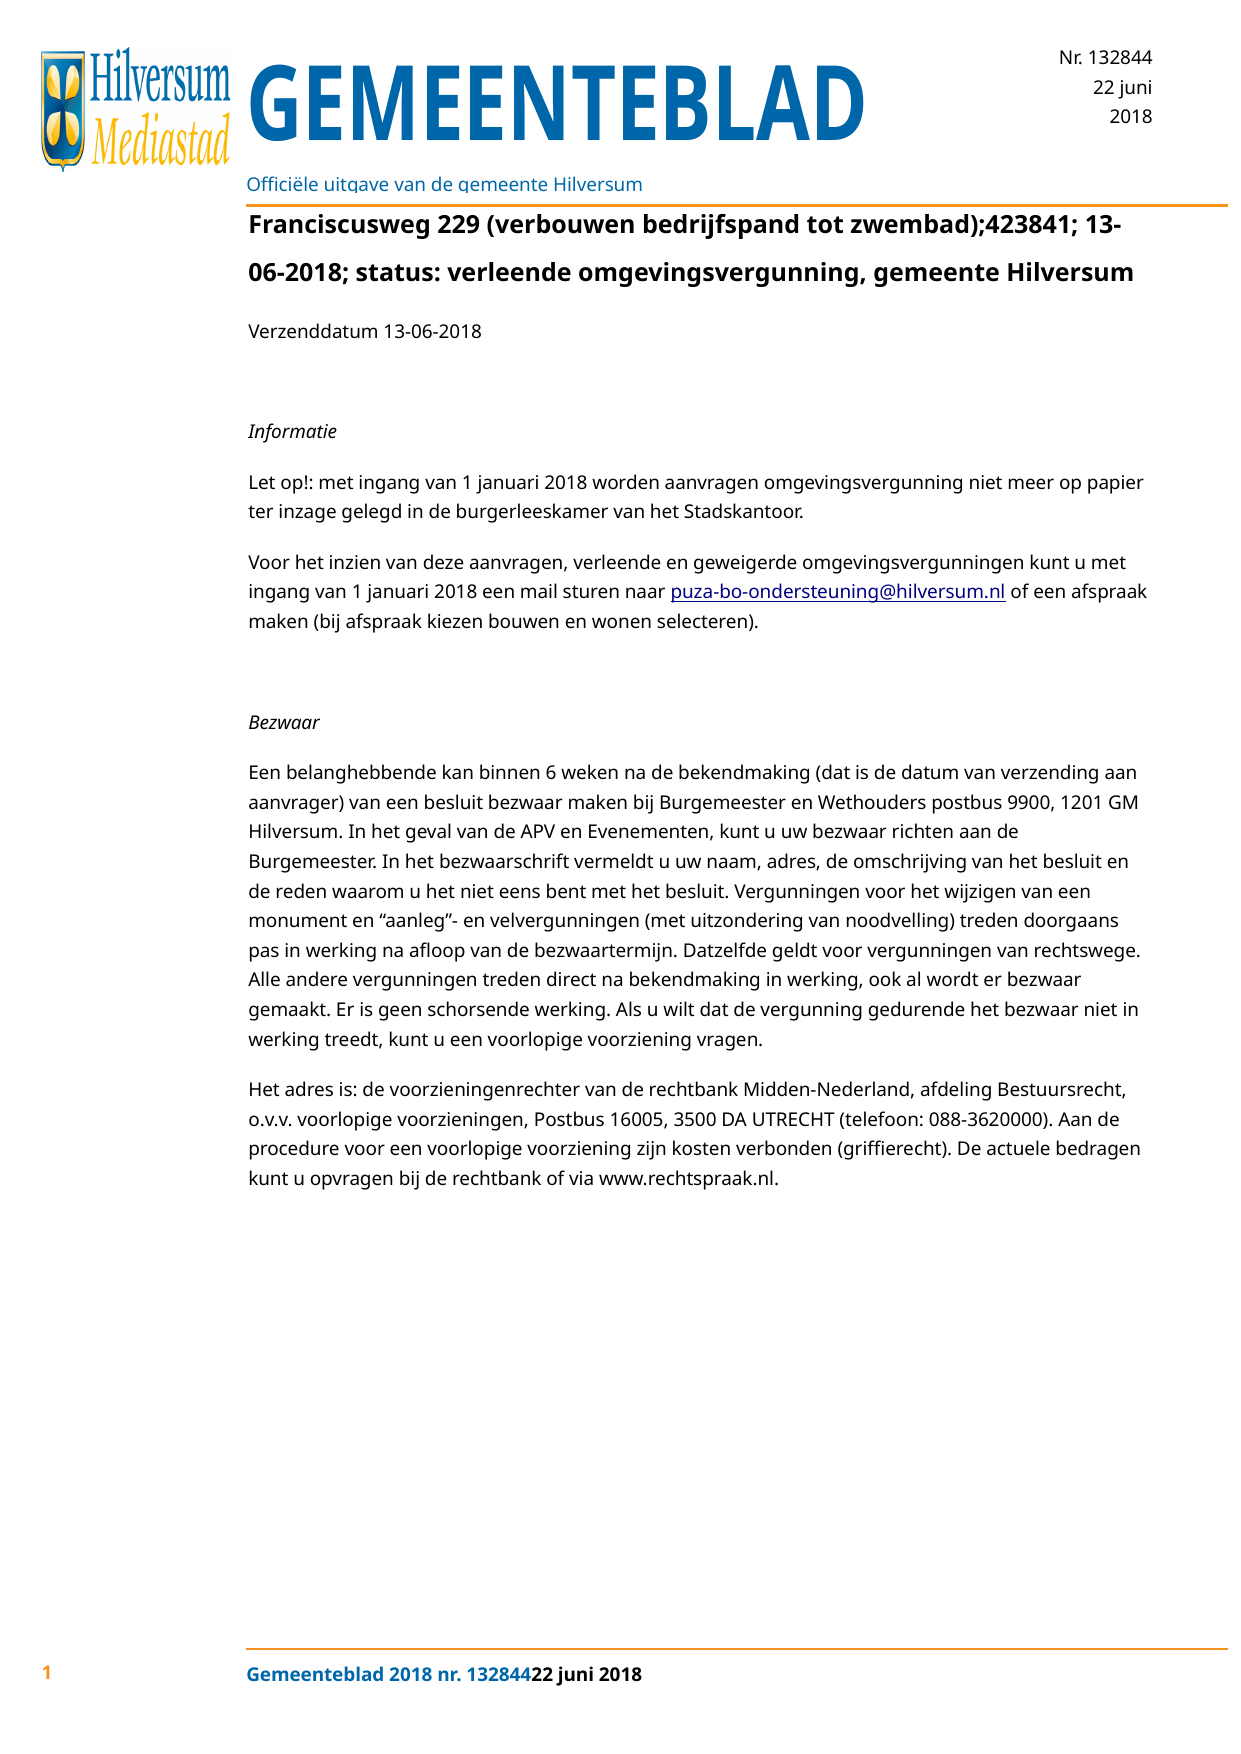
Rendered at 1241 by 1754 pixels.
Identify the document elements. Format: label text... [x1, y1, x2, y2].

text Informatie [248, 419, 1152, 444]
text Franciscusweg 229 (verbouwen bedrijfspand tot zwembad);423841; 13-06-2018; status: verleende omgevingsvergunning, gemeente Hilversum [248, 207, 1152, 288]
text Let op!: met ingang van 1 januari 2018 worden aanvragen omgevingsvergunning niet meer op papier ter inzage gelegd in de burgerleeskamer van het Stadskantoor. [248, 469, 1152, 524]
text Het adres is: de voorzieningenrechter van de rechtbank Midden-Nederland, afdeling Bestuursrecht, o.v.v. voorlopige voorzieningen, Postbus 16005, 3500 DA UTRECHT (telefoon: 088-3620000). Aan de procedure voor een voorlopige voorziening zijn kosten verbonden (griffierecht). De actuele bedragen kunt u opvragen bij de rechtbank of via www.rechtspraak.nl. [248, 1076, 1152, 1191]
text Bezwaar [248, 709, 1152, 735]
text Verzenddatum 13-06-2018 [248, 318, 1152, 344]
text Een belanghebbende kan binnen 6 weken na de bekendmaking (dat is de datum van verzending aan aanvrager) van een besluit bezwaar maken bij Burgemeester en Wethouders postbus 9900, 1201 GM Hilversum. In het geval van de APV en Evenementen, kunt u uw bezwaar richten aan de Burgemeester. In het bezwaarschrift vermeldt u uw naam, adres, de omschrijving van het besluit en de reden waarom u het niet eens bent met het besluit. Vergunningen voor het wijzigen van een monument en “aanleg”- en velvergunningen (met uitzondering van noodvelling) treden doorgaans pas in werking na afloop van de bezwaartermijn. Datzelfde geldt voor vergunningen van rechtswege. Alle andere vergunningen treden direct na bekendmaking in werking, ook al wordt er bezwaar gemaakt. Er is geen schorsende werking. Als u wilt dat de vergunning gedurende het bezwaar niet in werking treedt, kunt u een voorlopige voorziening vragen. [248, 759, 1152, 1052]
picture [41, 47, 231, 172]
text Voor het inzien van deze aanvragen, verleende en geweigerde omgevingsvergunningen kunt u met ingang van 1 januari 2018 een mail sturen naar puza-bo-ondersteuning@hilversum.nl of een afspraak maken (bij afspraak kiezen bouwen en wonen selecteren). [248, 549, 1152, 634]
